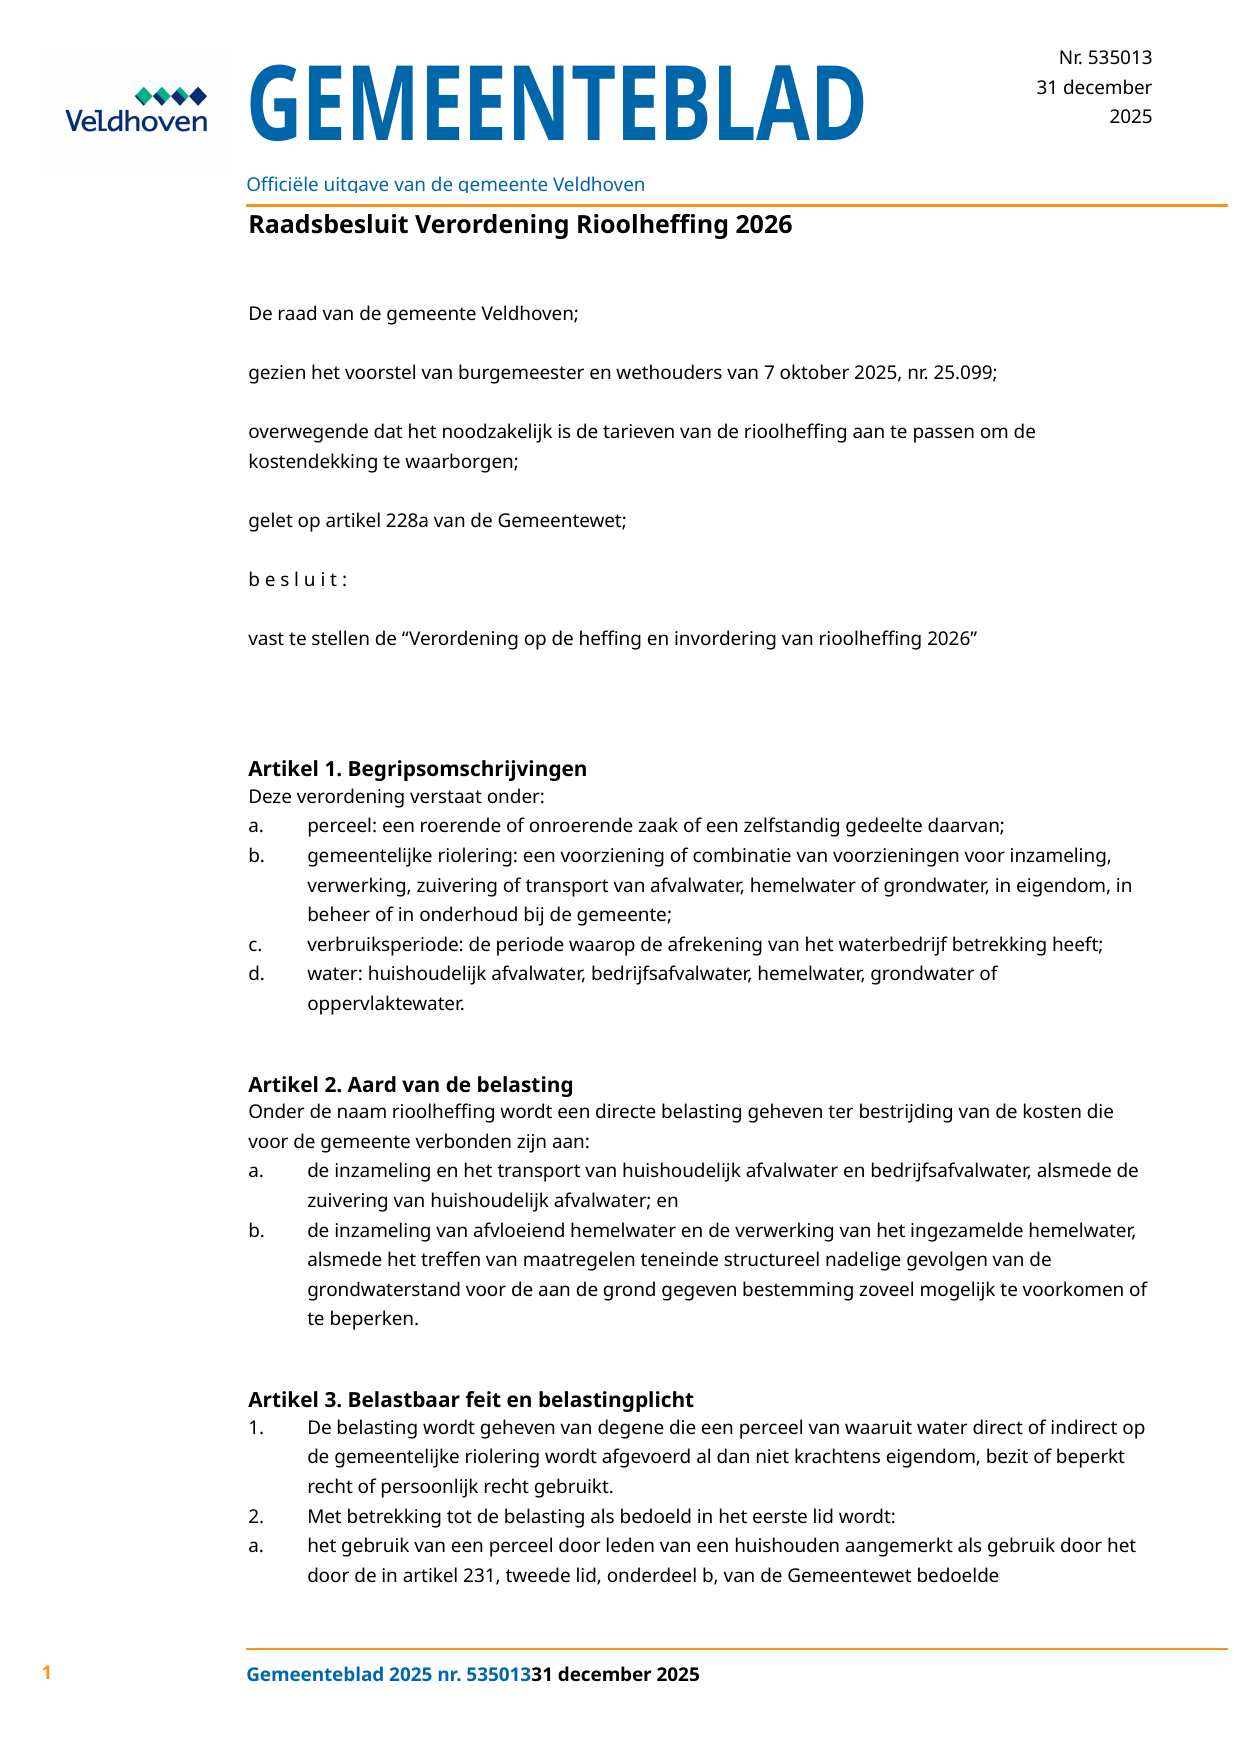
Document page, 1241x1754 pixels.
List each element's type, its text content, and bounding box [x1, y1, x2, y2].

text Raadsbesluit Verordening Rioolheffing 2026 [248, 207, 1152, 241]
text Onder de naam rioolheffing wordt een directe belasting geheven ter bestrijding van de kosten die voor de gemeente verbonden zijn aan: [248, 1098, 1152, 1154]
text gezien het voorstel van burgemeester en wethouders van 7 oktober 2025, nr. 25.099; [248, 359, 1152, 385]
text overwegende dat het noodzakelijk is de tarieven van de rioolheffing aan te passen om de kostendekking te waarborgen; [248, 418, 1152, 473]
picture [41, 47, 231, 172]
text Artikel 3. Belastbaar feit en belastingplicht [248, 1386, 1152, 1414]
list De belasting wordt geheven van degene die een perceel van waaruit water direct of indirect op de gemeentelijke riolering wordt afgevoerd al dan niet krachtens eigendom, bezit of beperkt recht of persoonlijk recht gebruikt. [248, 1414, 1152, 1499]
text vast te stellen de “Verordening op de heffing en invordering van rioolheffing 2026” [248, 625, 1152, 651]
list de inzameling van afvloeiend hemelwater en de verwerking van het ingezamelde hemelwater, alsmede het treffen van maatregelen teneinde structureel nadelige gevolgen van de grondwaterstand voor de aan de grond gegeven bestemming zoveel mogelijk te voorkomen of te beperken. [248, 1217, 1152, 1331]
text gelet op artikel 228a van de Gemeentewet; [248, 507, 1152, 533]
text Artikel 2. Aard van de belasting [248, 1070, 1152, 1098]
list gemeentelijke riolering: een voorziening of combinatie van voorzieningen voor inzameling, verwerking, zuivering of transport van afvalwater, hemelwater of grondwater, in eigendom, in beheer of in onderhoud bij de gemeente; [248, 842, 1152, 927]
text Deze verordening verstaat onder: [248, 783, 1152, 809]
list het gebruik van een perceel door leden van een huishouden aangemerkt als gebruik door het door de in artikel 231, tweede lid, onderdeel b, van de Gemeentewet bedoelde [248, 1532, 1152, 1588]
list de inzameling en het transport van huishoudelijk afvalwater en bedrijfsafvalwater, alsmede de zuivering van huishoudelijk afvalwater; en [248, 1158, 1152, 1213]
text De raad van de gemeente Veldhoven; [248, 300, 1152, 326]
text b e s l u i t : [248, 566, 1152, 592]
list Met betrekking tot de belasting als bedoeld in het eerste lid wordt: [248, 1503, 1152, 1528]
list water: huishoudelijk afvalwater, bedrijfsafvalwater, hemelwater, grondwater of oppervlaktewater. [248, 961, 1152, 1016]
text Artikel 1. Begripsomschrijvingen [248, 754, 1152, 783]
list perceel: een roerende of onroerende zaak of een zelfstandig gedeelte daarvan; [248, 813, 1152, 838]
list verbruiksperiode: de periode waarop de afrekening van het waterbedrijf betrekking heeft; [248, 931, 1152, 957]
